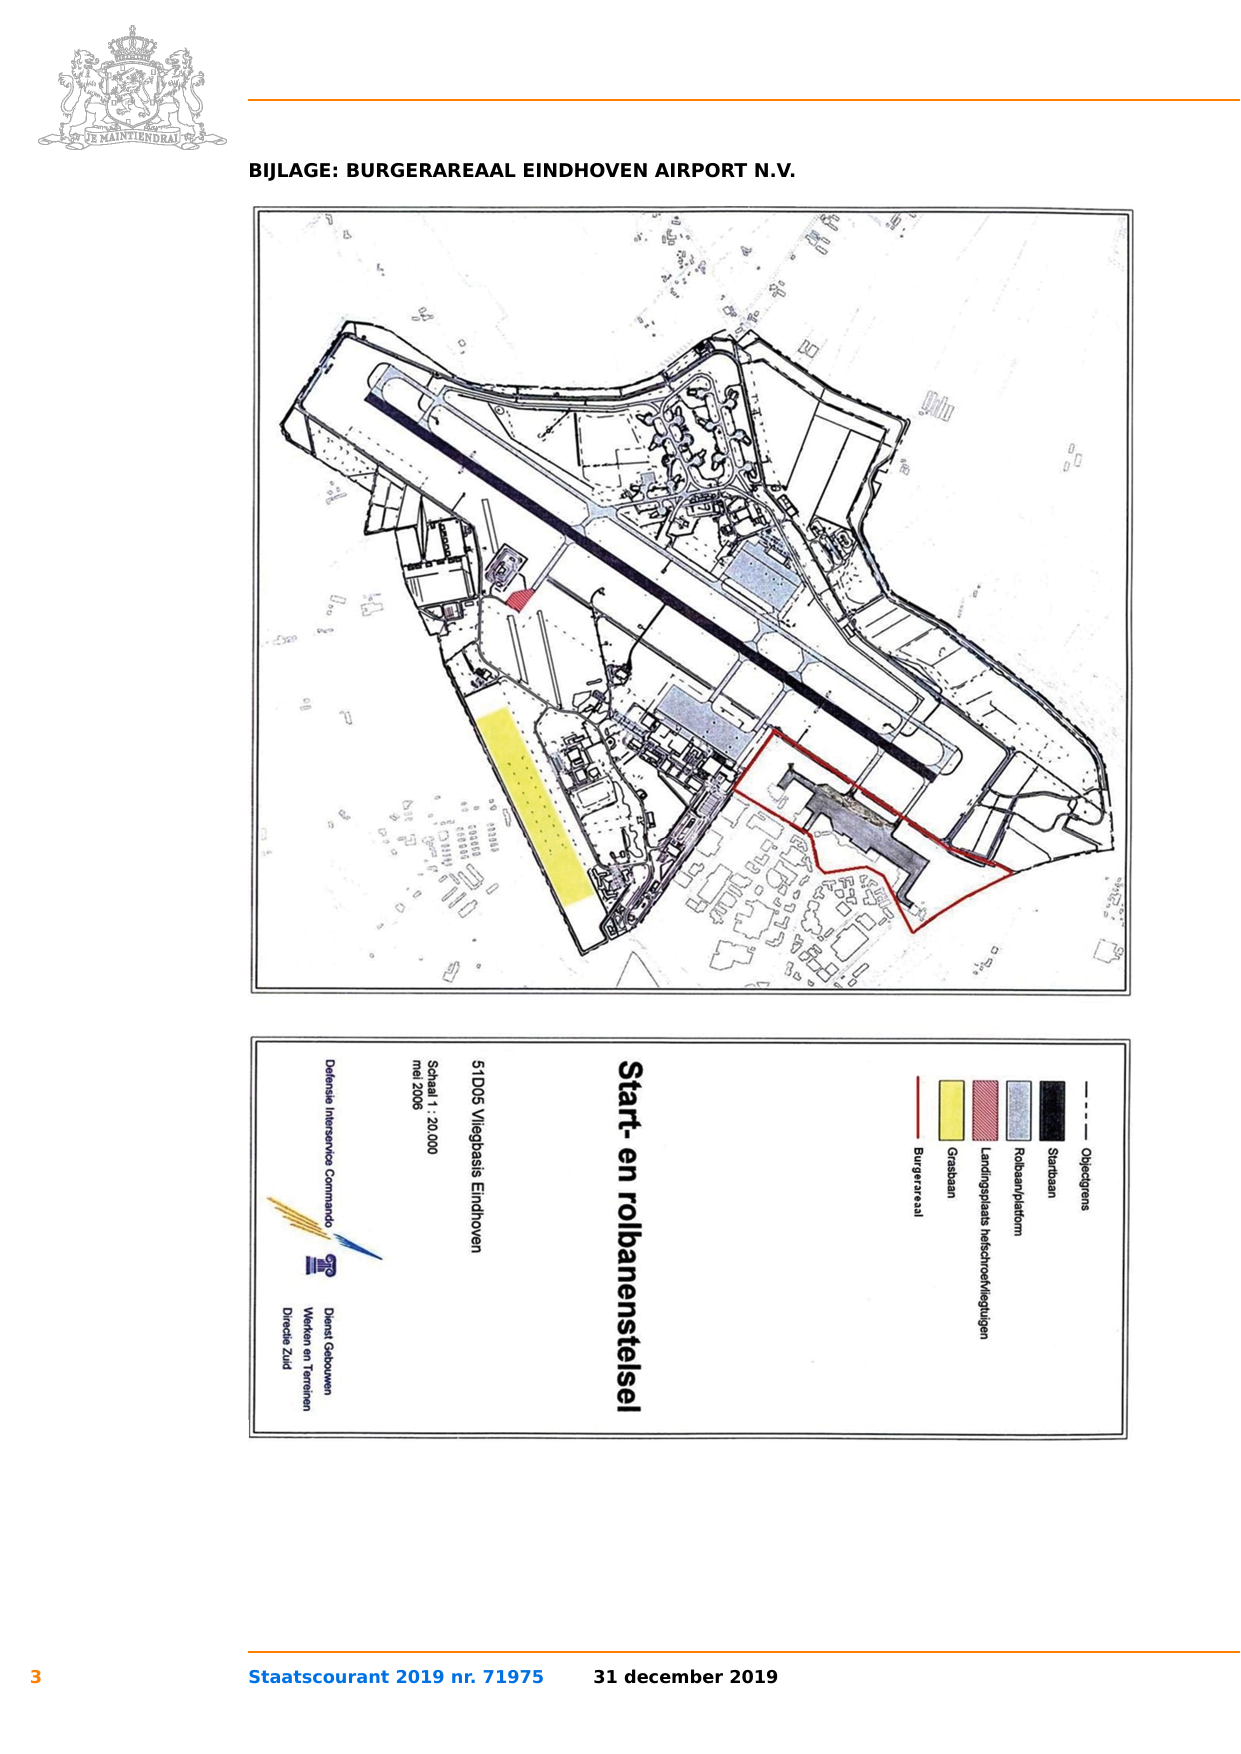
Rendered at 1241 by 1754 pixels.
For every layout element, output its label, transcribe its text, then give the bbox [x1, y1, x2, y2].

picture [38, 25, 227, 150]
subtitle BIJLAGE: BURGERAREAAL EINDHOVEN AIRPORT N.V. [248, 160, 1163, 182]
picture [248, 206, 1134, 1442]
